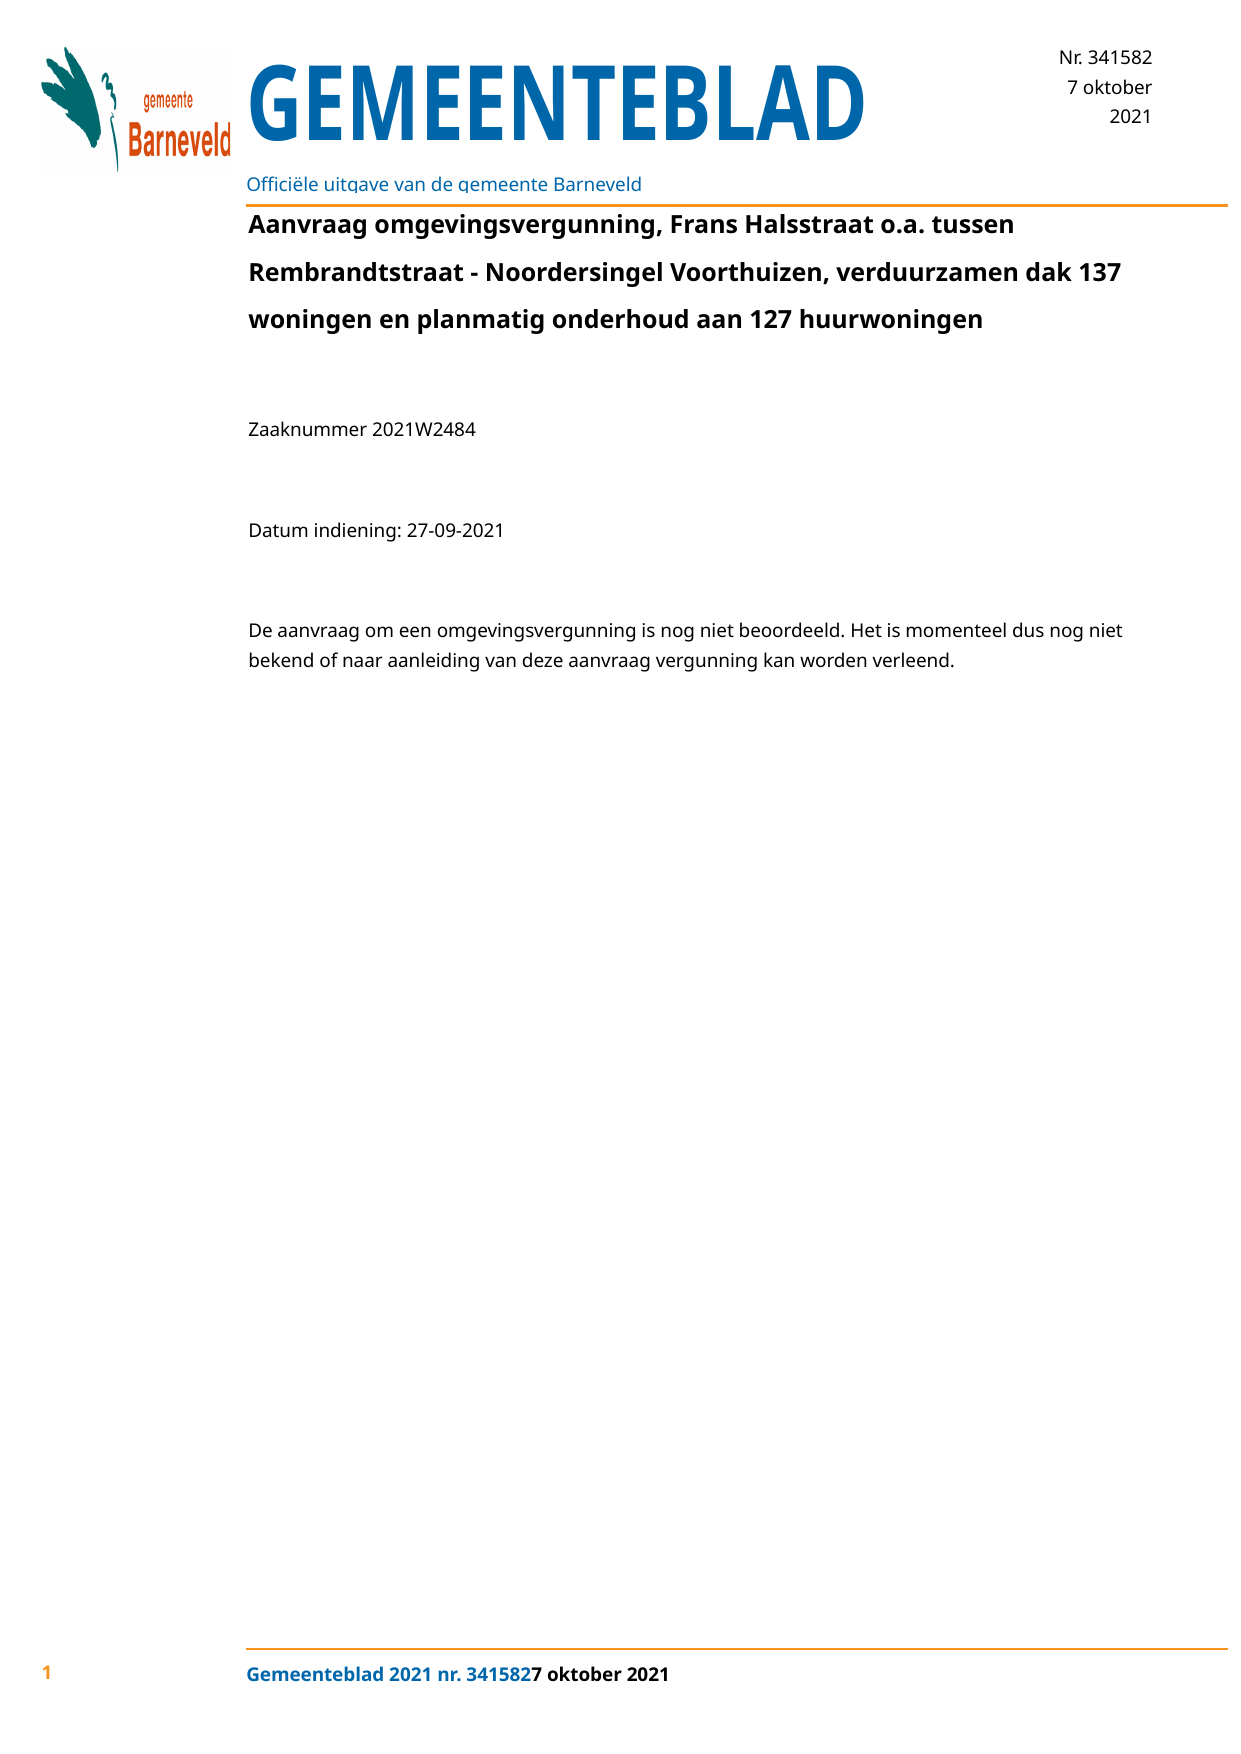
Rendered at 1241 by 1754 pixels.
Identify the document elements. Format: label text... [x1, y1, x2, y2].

text Aanvraag omgevingsvergunning, Frans Halsstraat o.a. tussen Rembrandtstraat - Noordersingel Voorthuizen, verduurzamen dak 137 woningen en planmatig onderhoud aan 127 huurwoningen [248, 207, 1152, 336]
text Datum indiening: 27-09-2021 [248, 517, 1152, 542]
picture [41, 47, 231, 172]
text De aanvraag om een omgevingsvergunning is nog niet beoordeeld. Het is momenteel dus nog niet bekend of naar aanleiding van deze aanvraag vergunning kan worden verleend. [248, 618, 1152, 673]
text Zaaknummer 2021W2484 [248, 416, 1152, 442]
